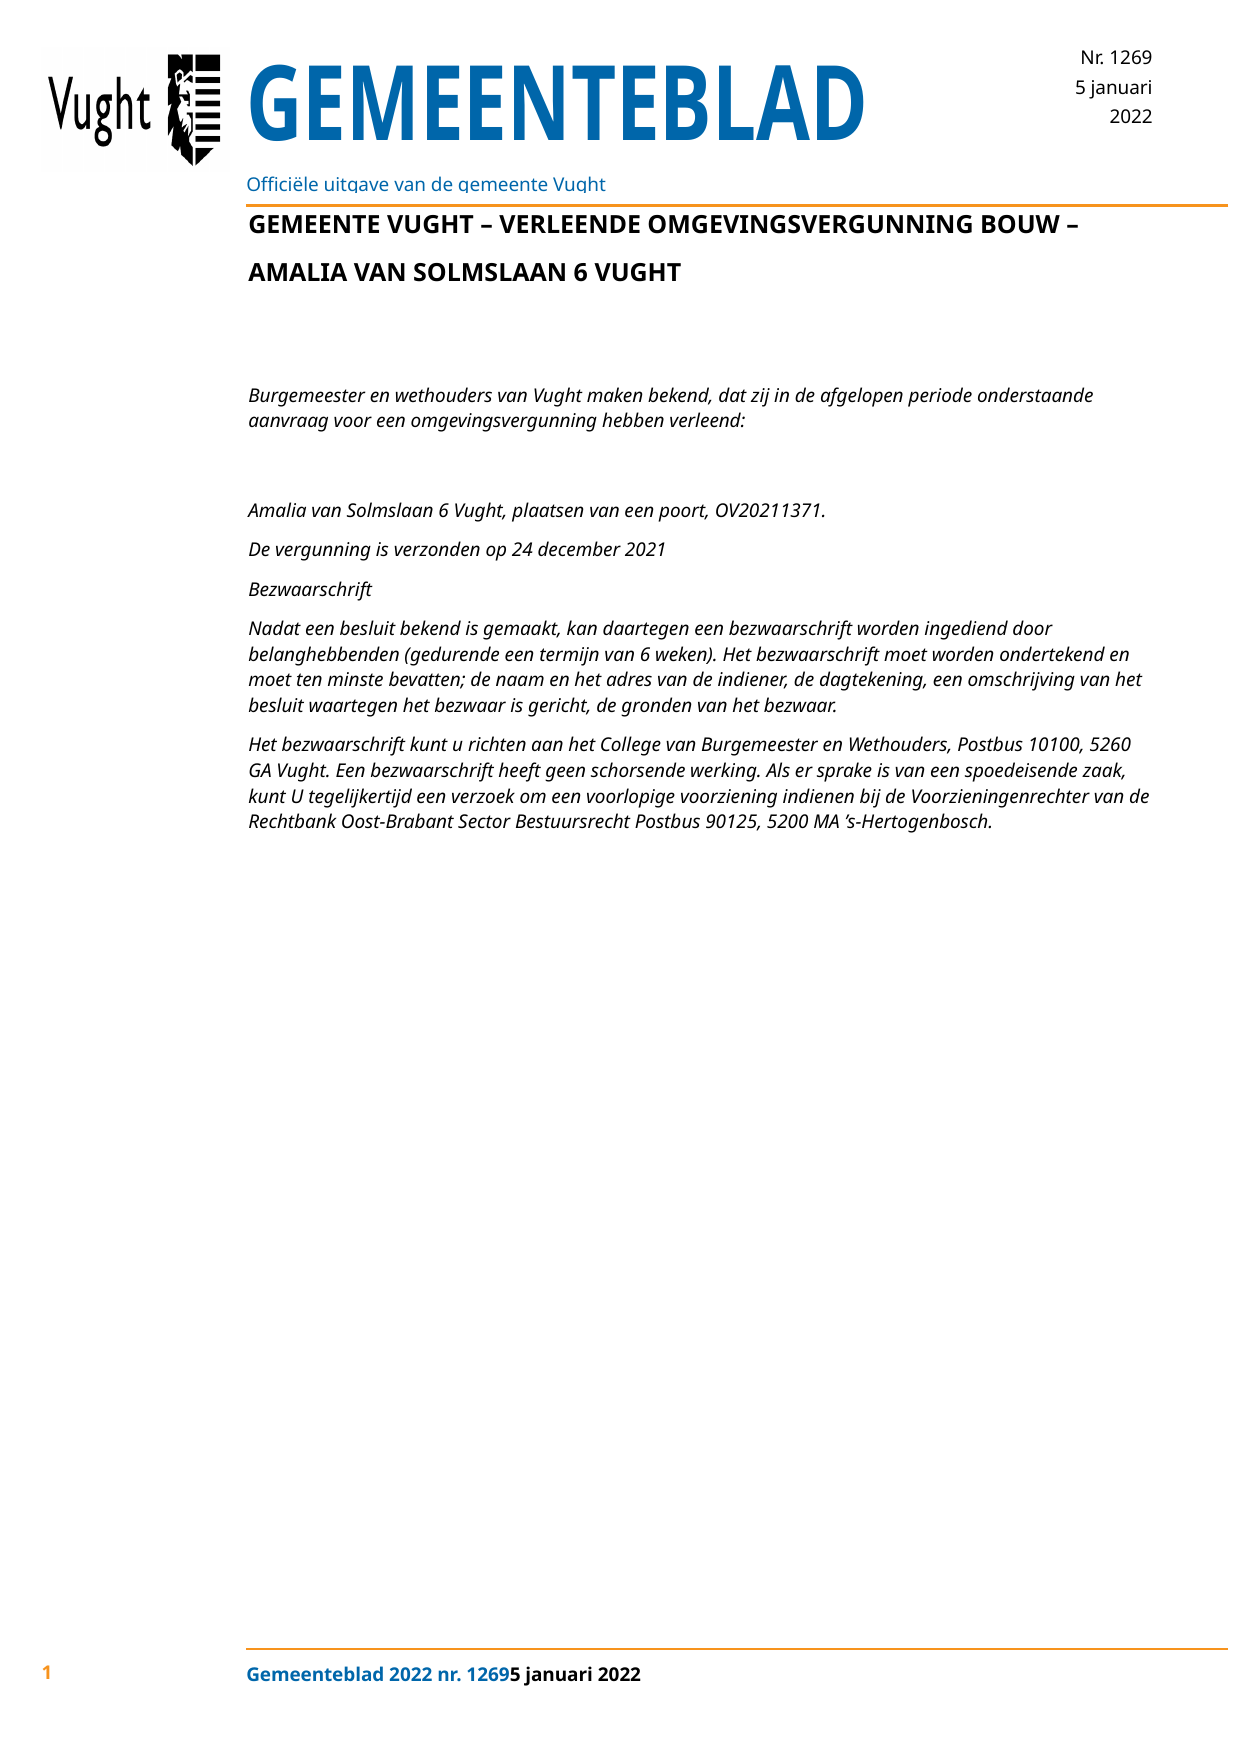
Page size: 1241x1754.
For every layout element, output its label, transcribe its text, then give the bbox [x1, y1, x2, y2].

text De vergunning is verzonden op 24 december 2021 [248, 537, 1152, 562]
text Nadat een besluit bekend is gemaakt, kan daartegen een bezwaarschrift worden ingediend door belanghebbenden (gedurende een termijn van 6 weken). Het bezwaarschrift moet worden ondertekend en moet ten minste bevatten; de naam en het adres van de indiener, de dagtekening, een omschrijving van het besluit waartegen het bezwaar is gericht, de gronden van het bezwaar. [248, 615, 1152, 718]
text Amalia van Solmslaan 6 Vught, plaatsen van een poort, OV20211371. [248, 497, 1152, 523]
text GEMEENTE VUGHT – VERLEENDE OMGEVINGSVERGUNNING BOUW – AMALIA VAN SOLMSLAAN 6 VUGHT [248, 207, 1152, 288]
text Het bezwaarschrift kunt u richten aan het College van Burgemeester en Wethouders, Postbus 10100, 5260 GA Vught. Een bezwaarschrift heeft geen schorsende werking. Als er sprake is van een spoedeisende zaak, kunt U tegelijkertijd een verzoek om een voorlopige voorziening indienen bij de Voorzieningenrechter van de Rechtbank Oost-Brabant Sector Bestuursrecht Postbus 90125, 5200 MA ’s-Hertogenbosch. [248, 732, 1152, 834]
picture [41, 47, 231, 172]
text Burgemeester en wethouders van Vught maken bekend, dat zij in de afgelopen periode onderstaande aanvraag voor een omgevingsvergunning hebben verleend: [248, 382, 1152, 433]
text Bezwaarschrift [248, 576, 1152, 602]
